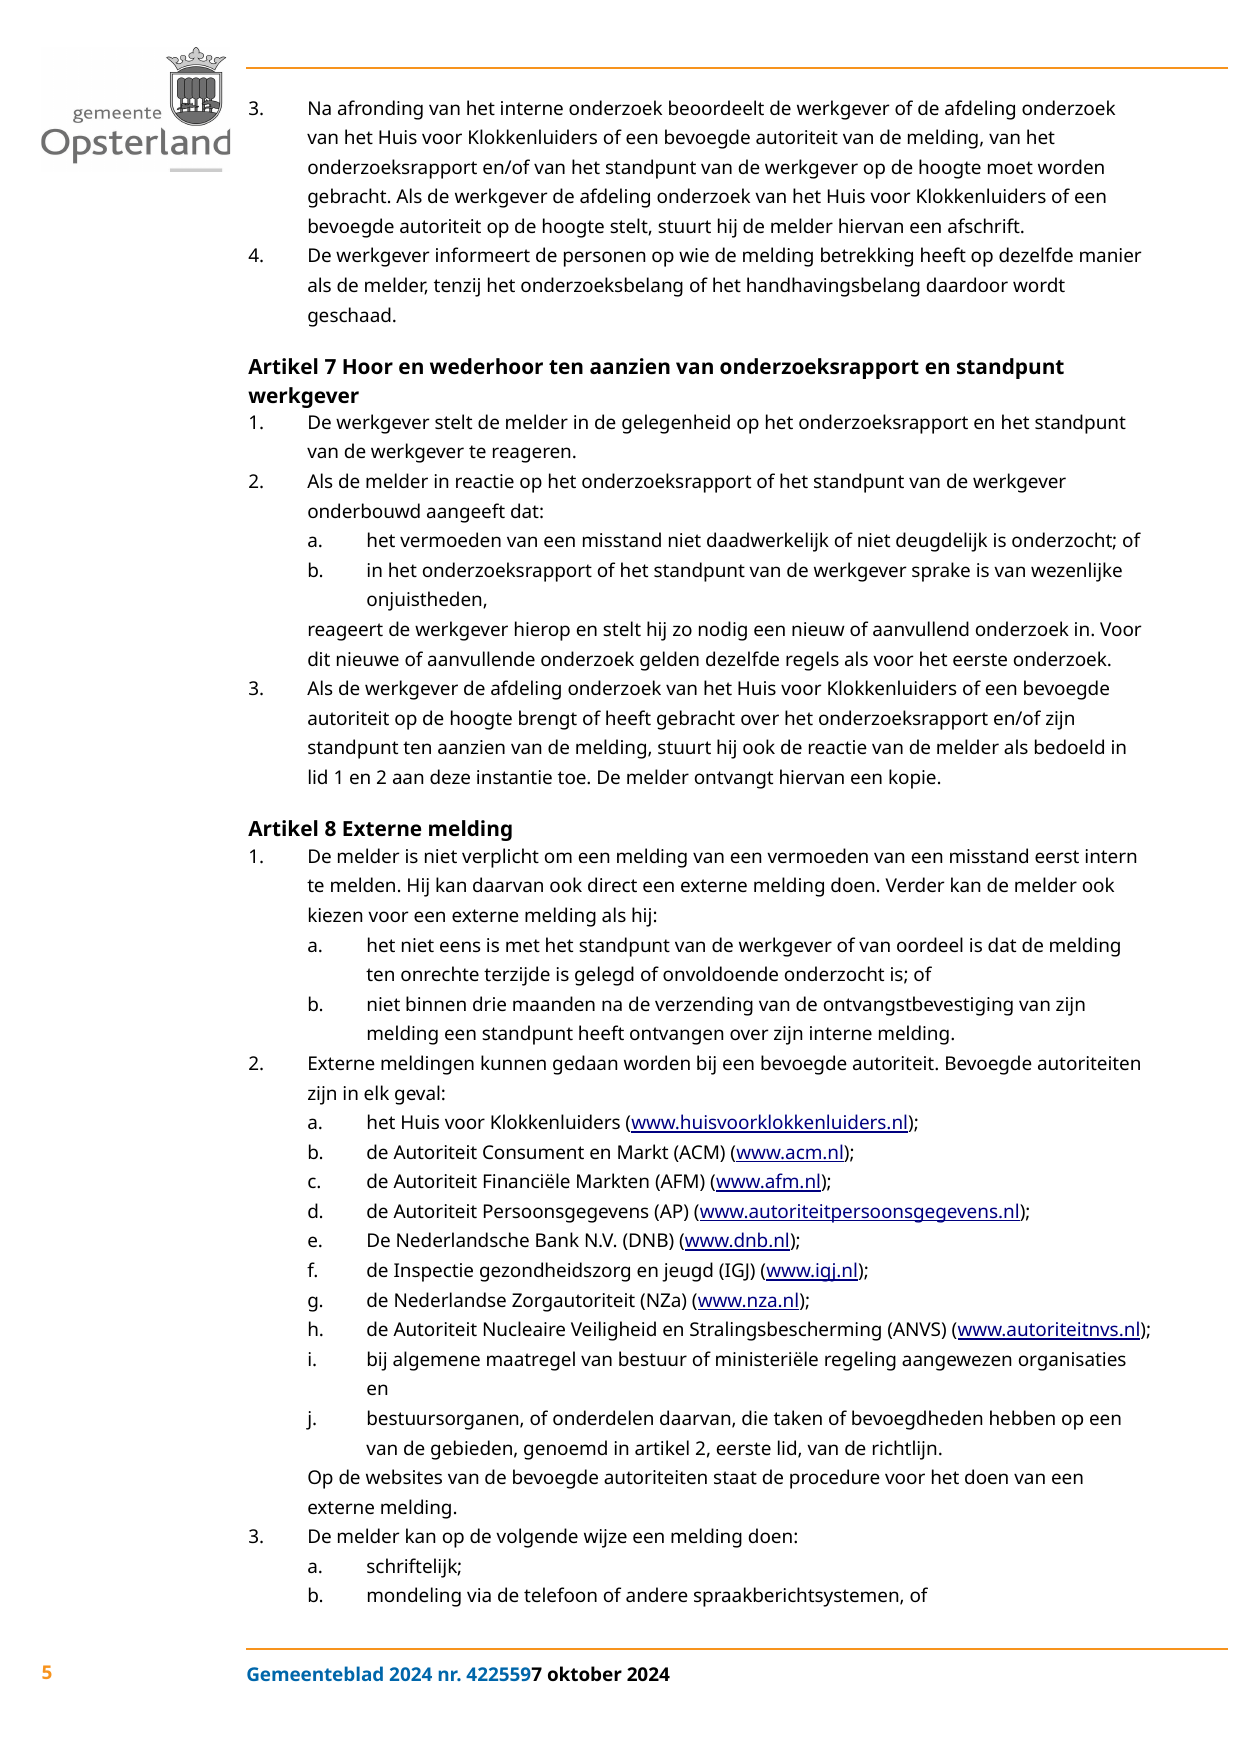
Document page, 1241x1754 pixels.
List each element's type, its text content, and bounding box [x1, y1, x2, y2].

list reageert de werkgever hierop en stelt hij zo nodig een nieuw of aanvullend onderzoek in. Voor dit nieuwe of aanvullende onderzoek gelden dezelfde regels als voor het eerste onderzoek. [248, 616, 1152, 672]
list het niet eens is met het standpunt van de werkgever of van oordeel is dat de melding ten onrechte terzijde is gelegd of onvoldoende onderzocht is; of [307, 932, 1152, 987]
list de Inspectie gezondheidszorg en jeugd (IGJ) (www.igj.nl); [307, 1257, 1152, 1283]
list het Huis voor Klokkenluiders (www.huisvoorklokkenluiders.nl); [307, 1109, 1152, 1135]
list De melder is niet verplicht om een melding van een vermoeden van een misstand eerst intern te melden. Hij kan daarvan ook direct een externe melding doen. Verder kan de melder ook kiezen voor een externe melding als hij: [248, 843, 1152, 928]
list Als de melder in reactie op het onderzoeksrapport of het standpunt van de werkgever onderbouwd aangeeft dat: [248, 468, 1152, 524]
list de Autoriteit Persoonsgegevens (AP) (www.autoriteitpersoonsgegevens.nl); [307, 1198, 1152, 1224]
list niet binnen drie maanden na de verzending van de ontvangstbevestiging van zijn melding een standpunt heeft ontvangen over zijn interne melding. [307, 991, 1152, 1046]
list het vermoeden van een misstand niet daadwerkelijk of niet deugdelijk is onderzocht; of [307, 527, 1152, 553]
list Als de werkgever de afdeling onderzoek van het Huis voor Klokkenluiders of een bevoegde autoriteit op de hoogte brengt of heeft gebracht over het onderzoeksrapport en/of zijn standpunt ten aanzien van de melding, stuurt hij ook de reactie van de melder als bedoeld in lid 1 en 2 aan deze instantie toe. De melder ontvangt hiervan een kopie. [248, 675, 1152, 790]
text Artikel 8 Externe melding [248, 814, 1152, 843]
text Artikel 7 Hoor en wederhoor ten aanzien van onderzoeksrapport en standpunt werkgever [248, 352, 1152, 409]
list in het onderzoeksrapport of het standpunt van de werkgever sprake is van wezenlijke onjuistheden, [307, 557, 1152, 612]
list de Autoriteit Consument en Markt (ACM) (www.acm.nl); [307, 1139, 1152, 1164]
list de Nederlandse Zorgautoriteit (NZa) (www.nza.nl); [307, 1287, 1152, 1312]
list de Autoriteit Financiële Markten (AFM) (www.afm.nl); [307, 1168, 1152, 1194]
list de Autoriteit Nucleaire Veiligheid en Stralingsbescherming (ANVS) (www.autoriteitnvs.nl); [307, 1316, 1152, 1342]
picture [41, 47, 231, 172]
list schriftelijk; [307, 1553, 1152, 1579]
list Op de websites van de bevoegde autoriteiten staat de procedure voor het doen van een externe melding. [248, 1464, 1152, 1519]
list mondeling via de telefoon of andere spraakberichtsystemen, of [307, 1583, 1152, 1608]
list De Nederlandsche Bank N.V. (DNB) (www.dnb.nl); [307, 1228, 1152, 1253]
list bestuursorganen, of onderdelen daarvan, die taken of bevoegdheden hebben op een van de gebieden, genoemd in artikel 2, eerste lid, van de richtlijn. [307, 1405, 1152, 1460]
list Externe meldingen kunnen gedaan worden bij een bevoegde autoriteit. Bevoegde autoriteiten zijn in elk geval: [248, 1050, 1152, 1105]
list bij algemene maatregel van bestuur of ministeriële regeling aangewezen organisaties en [307, 1346, 1152, 1401]
list Na afronding van het interne onderzoek beoordeelt de werkgever of de afdeling onderzoek van het Huis voor Klokkenluiders of een bevoegde autoriteit van de melding, van het onderzoeksrapport en/of van het standpunt van de werkgever op de hoogte moet worden gebracht. Als de werkgever de afdeling onderzoek van het Huis voor Klokkenluiders of een bevoegde autoriteit op de hoogte stelt, stuurt hij de melder hiervan een afschrift. [248, 95, 1152, 239]
list De werkgever informeert de personen op wie de melding betrekking heeft op dezelfde manier als de melder, tenzij het onderzoeksbelang of het handhavingsbelang daardoor wordt geschaad. [248, 243, 1152, 328]
list De werkgever stelt de melder in de gelegenheid op het onderzoeksrapport en het standpunt van de werkgever te reageren. [248, 409, 1152, 464]
list De melder kan op de volgende wijze een melding doen: [248, 1523, 1152, 1549]
